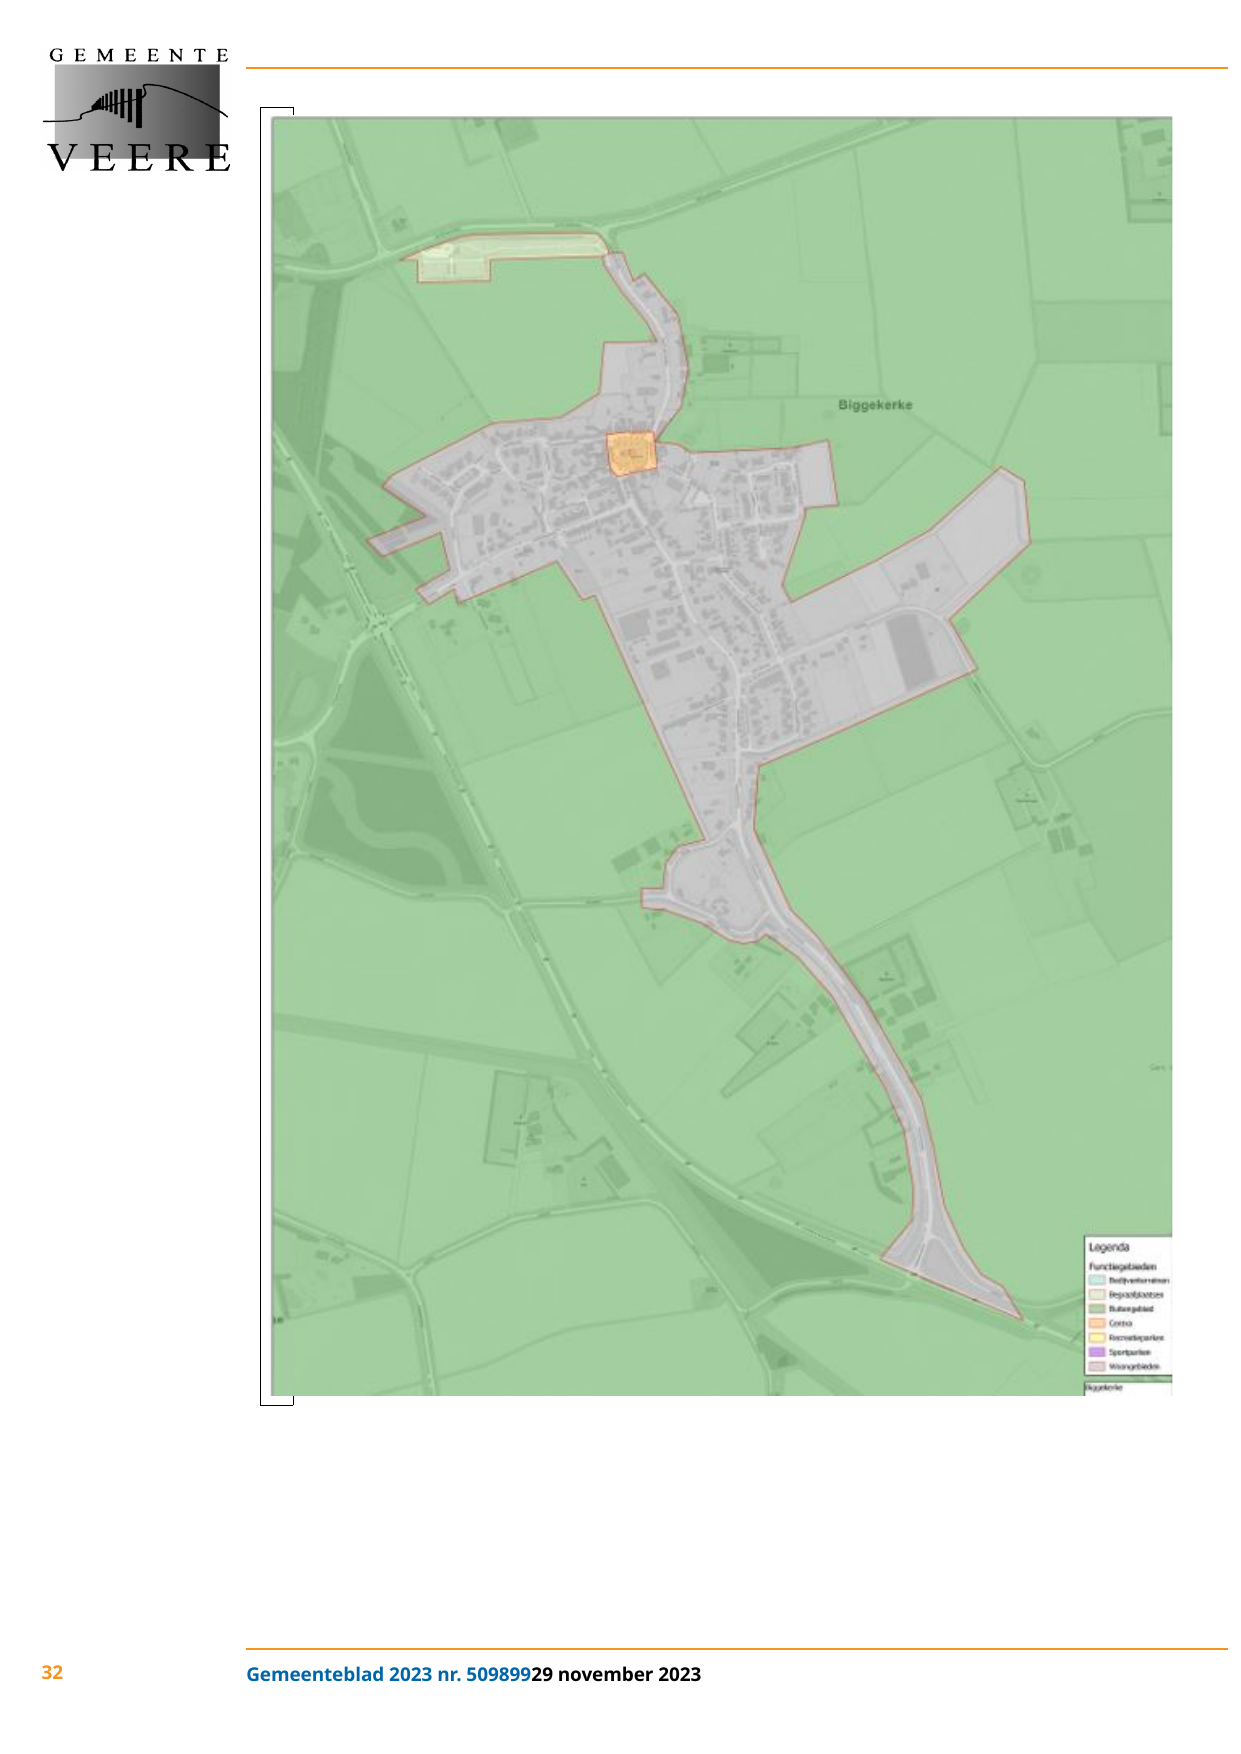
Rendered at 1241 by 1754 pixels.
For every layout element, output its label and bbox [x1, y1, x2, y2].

picture [41, 47, 231, 172]
picture [268, 115, 1173, 1396]
